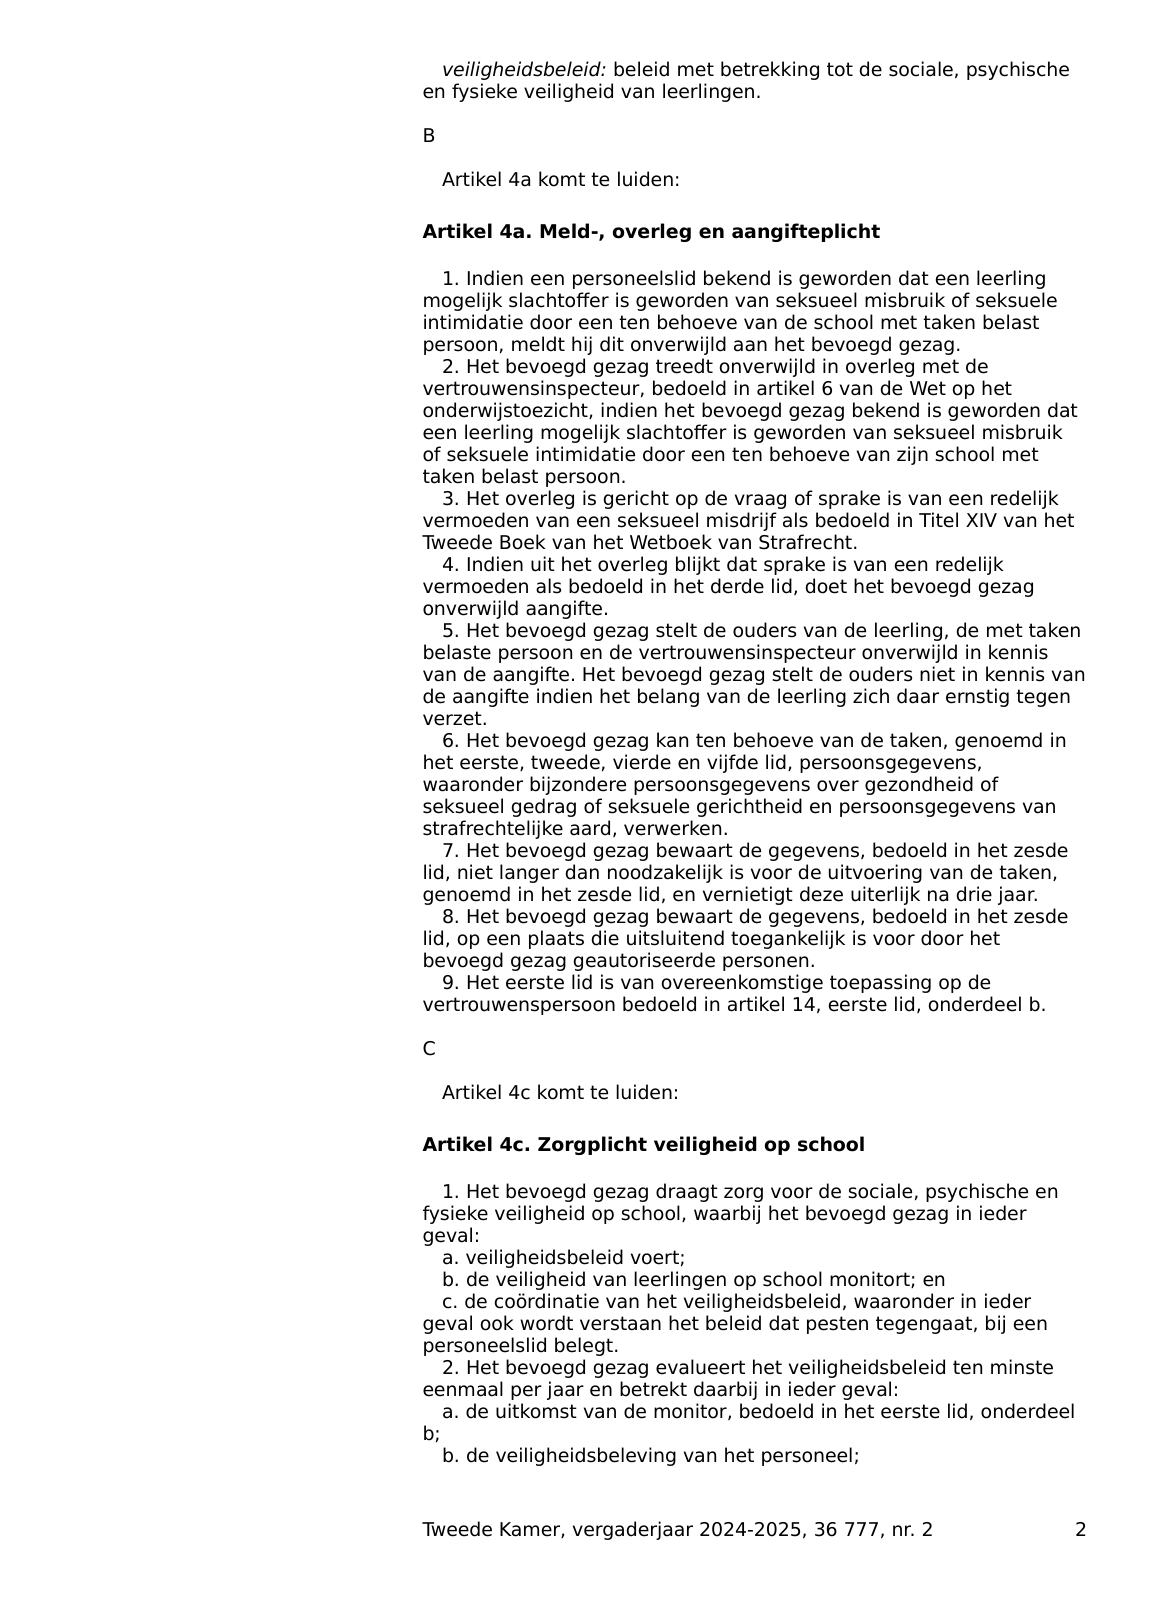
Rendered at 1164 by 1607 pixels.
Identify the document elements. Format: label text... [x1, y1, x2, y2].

text 4. Indien uit het overleg blijkt dat sprake is van een redelijk vermoeden als bedoeld in het derde lid, doet het bevoegd gezag onverwijld aangifte. [422, 554, 1087, 620]
text 3. Het overleg is gericht op de vraag of sprake is van een redelijk vermoeden van een seksueel misdrijf als bedoeld in Titel XIV van het Tweede Boek van het Wetboek van Strafrecht. [422, 488, 1087, 554]
text Artikel 4c komt te luiden: [422, 1082, 1087, 1104]
text 1. Het bevoegd gezag draagt zorg voor de sociale, psychische en fysieke veiligheid op school, waarbij het bevoegd gezag in ieder geval: [422, 1181, 1087, 1247]
text veiligheidsbeleid: beleid met betrekking tot de sociale, psychische en fysieke veiligheid van leerlingen. [422, 59, 1087, 103]
text a. de uitkomst van de monitor, bedoeld in het eerste lid, onderdeel b; [422, 1401, 1087, 1445]
text 8. Het bevoegd gezag bewaart de gegevens, bedoeld in het zesde lid, op een plaats die uitsluitend toegankelijk is voor door het bevoegd gezag geautoriseerde personen. [422, 906, 1087, 972]
subtitle Artikel 4a. Meld-, overleg en aangifteplicht [422, 221, 1087, 243]
subtitle Artikel 4c. Zorgplicht veiligheid op school [422, 1134, 1087, 1156]
text 1. Indien een personeelslid bekend is geworden dat een leerling mogelijk slachtoffer is geworden van seksueel misbruik of seksuele intimidatie door een ten behoeve van de school met taken belast persoon, meldt hij dit onverwijld aan het bevoegd gezag. [422, 268, 1087, 356]
text B [422, 125, 1087, 147]
text Artikel 4a komt te luiden: [422, 169, 1087, 191]
text 7. Het bevoegd gezag bewaart de gegevens, bedoeld in het zesde lid, niet langer dan noodzakelijk is voor de uitvoering van de taken, genoemd in het zesde lid, en vernietigt deze uiterlijk na drie jaar. [422, 840, 1087, 906]
text c. de coördinatie van het veiligheidsbeleid, waaronder in ieder geval ook wordt verstaan het beleid dat pesten tegengaat, bij een personeelslid belegt. [422, 1291, 1087, 1357]
text 5. Het bevoegd gezag stelt de ouders van de leerling, de met taken belaste persoon en de vertrouwensinspecteur onverwijld in kennis van de aangifte. Het bevoegd gezag stelt de ouders niet in kennis van de aangifte indien het belang van de leerling zich daar ernstig tegen verzet. [422, 620, 1087, 730]
text a. veiligheidsbeleid voert; [422, 1247, 1087, 1269]
text 6. Het bevoegd gezag kan ten behoeve van de taken, genoemd in het eerste, tweede, vierde en vijfde lid, persoonsgegevens, waaronder bijzondere persoonsgegevens over gezondheid of seksueel gedrag of seksuele gerichtheid en persoonsgegevens van strafrechtelijke aard, verwerken. [422, 730, 1087, 840]
text 9. Het eerste lid is van overeenkomstige toepassing op de vertrouwenspersoon bedoeld in artikel 14, eerste lid, onderdeel b. [422, 972, 1087, 1016]
text C [422, 1038, 1087, 1060]
text 2. Het bevoegd gezag treedt onverwijld in overleg met de vertrouwensinspecteur, bedoeld in artikel 6 van de Wet op het onderwijstoezicht, indien het bevoegd gezag bekend is geworden dat een leerling mogelijk slachtoffer is geworden van seksueel misbruik of seksuele intimidatie door een ten behoeve van zijn school met taken belast persoon. [422, 356, 1087, 488]
text 2. Het bevoegd gezag evalueert het veiligheidsbeleid ten minste eenmaal per jaar en betrekt daarbij in ieder geval: [422, 1357, 1087, 1401]
text b. de veiligheidsbeleving van het personeel; [422, 1445, 1087, 1467]
text b. de veiligheid van leerlingen op school monitort; en [422, 1269, 1087, 1291]
